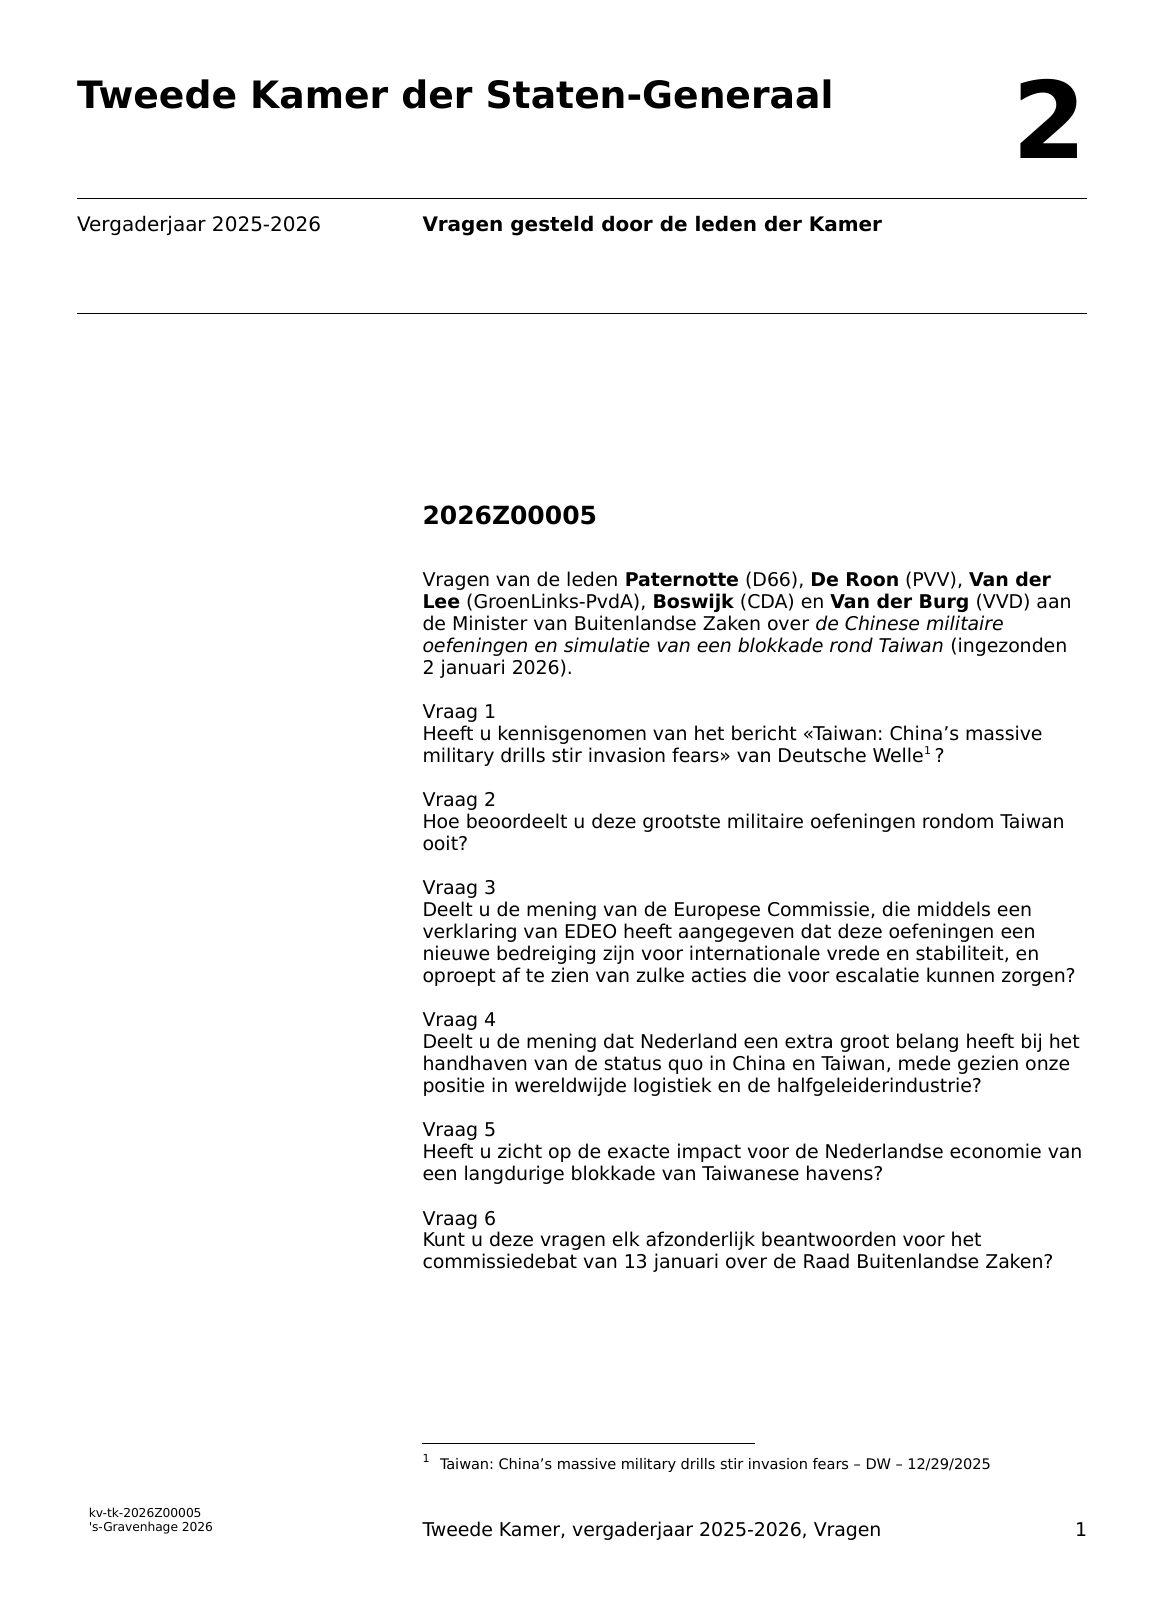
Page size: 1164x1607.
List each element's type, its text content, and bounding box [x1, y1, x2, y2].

text 's-Gravenhage 2026 [88, 1520, 323, 1534]
text Vraag 6 [422, 1207, 1087, 1229]
text Heeft u zicht op de exacte impact voor de Nederlandse economie van een langdurige blokkade van Taiwanese havens? [422, 1141, 1087, 1185]
text Vraag 3 [422, 877, 1087, 899]
text Vraag 4 [422, 1009, 1087, 1031]
text Deelt u de mening van de Europese Commissie, die middels een verklaring van EDEO heeft aangegeven dat deze oefeningen een nieuwe bedreiging zijn voor internationale vrede en stabiliteit, en oproept af te zien van zulke acties die voor escalatie kunnen zorgen? [422, 899, 1087, 987]
text Hoe beoordeelt u deze grootste militaire oefeningen rondom Taiwan ooit? [422, 811, 1087, 855]
text Deelt u de mening dat Nederland een extra groot belang heeft bij het handhaven van de status quo in China en Taiwan, mede gezien onze positie in wereldwijde logistiek en de halfgeleiderindustrie? [422, 1031, 1087, 1097]
text Vraag 5 [422, 1119, 1087, 1141]
table_header 2 [886, 59, 1087, 198]
text Kunt u deze vragen elk afzonderlijk beantwoorden voor het commissiedebat van 13 januari over de Raad Buitenlandse Zaken? [422, 1229, 1087, 1273]
text Vraag 1 [422, 701, 1087, 723]
text kv-tk-2026Z00005 [88, 1506, 323, 1520]
table_cell Vragen gesteld door de leden der Kamer [422, 199, 1087, 313]
table_cell Vergaderjaar 2025-2026 [77, 199, 422, 313]
text 2026Z00005 [422, 501, 1087, 531]
text Taiwan: China’s massive military drills stir invasion fears – DW – 12/29/2025 [422, 1452, 1087, 1474]
table_header Tweede Kamer der Staten-Generaal [77, 59, 886, 198]
text Vragen van de leden Paternotte (D66), De Roon (PVV), Van der Lee (GroenLinks-PvdA), Boswijk (CDA) en Van der Burg (VVD) aan de Minister van Buitenlandse Zaken over de Chinese militaire oefeningen en simulatie van een blokkade rond Taiwan (ingezonden 2 januari 2026). [422, 569, 1087, 679]
text Vraag 2 [422, 789, 1087, 811]
text Heeft u kennisgenomen van het bericht «Taiwan: China’s massive military drills stir invasion fears» van Deutsche Welle? [422, 723, 1087, 767]
